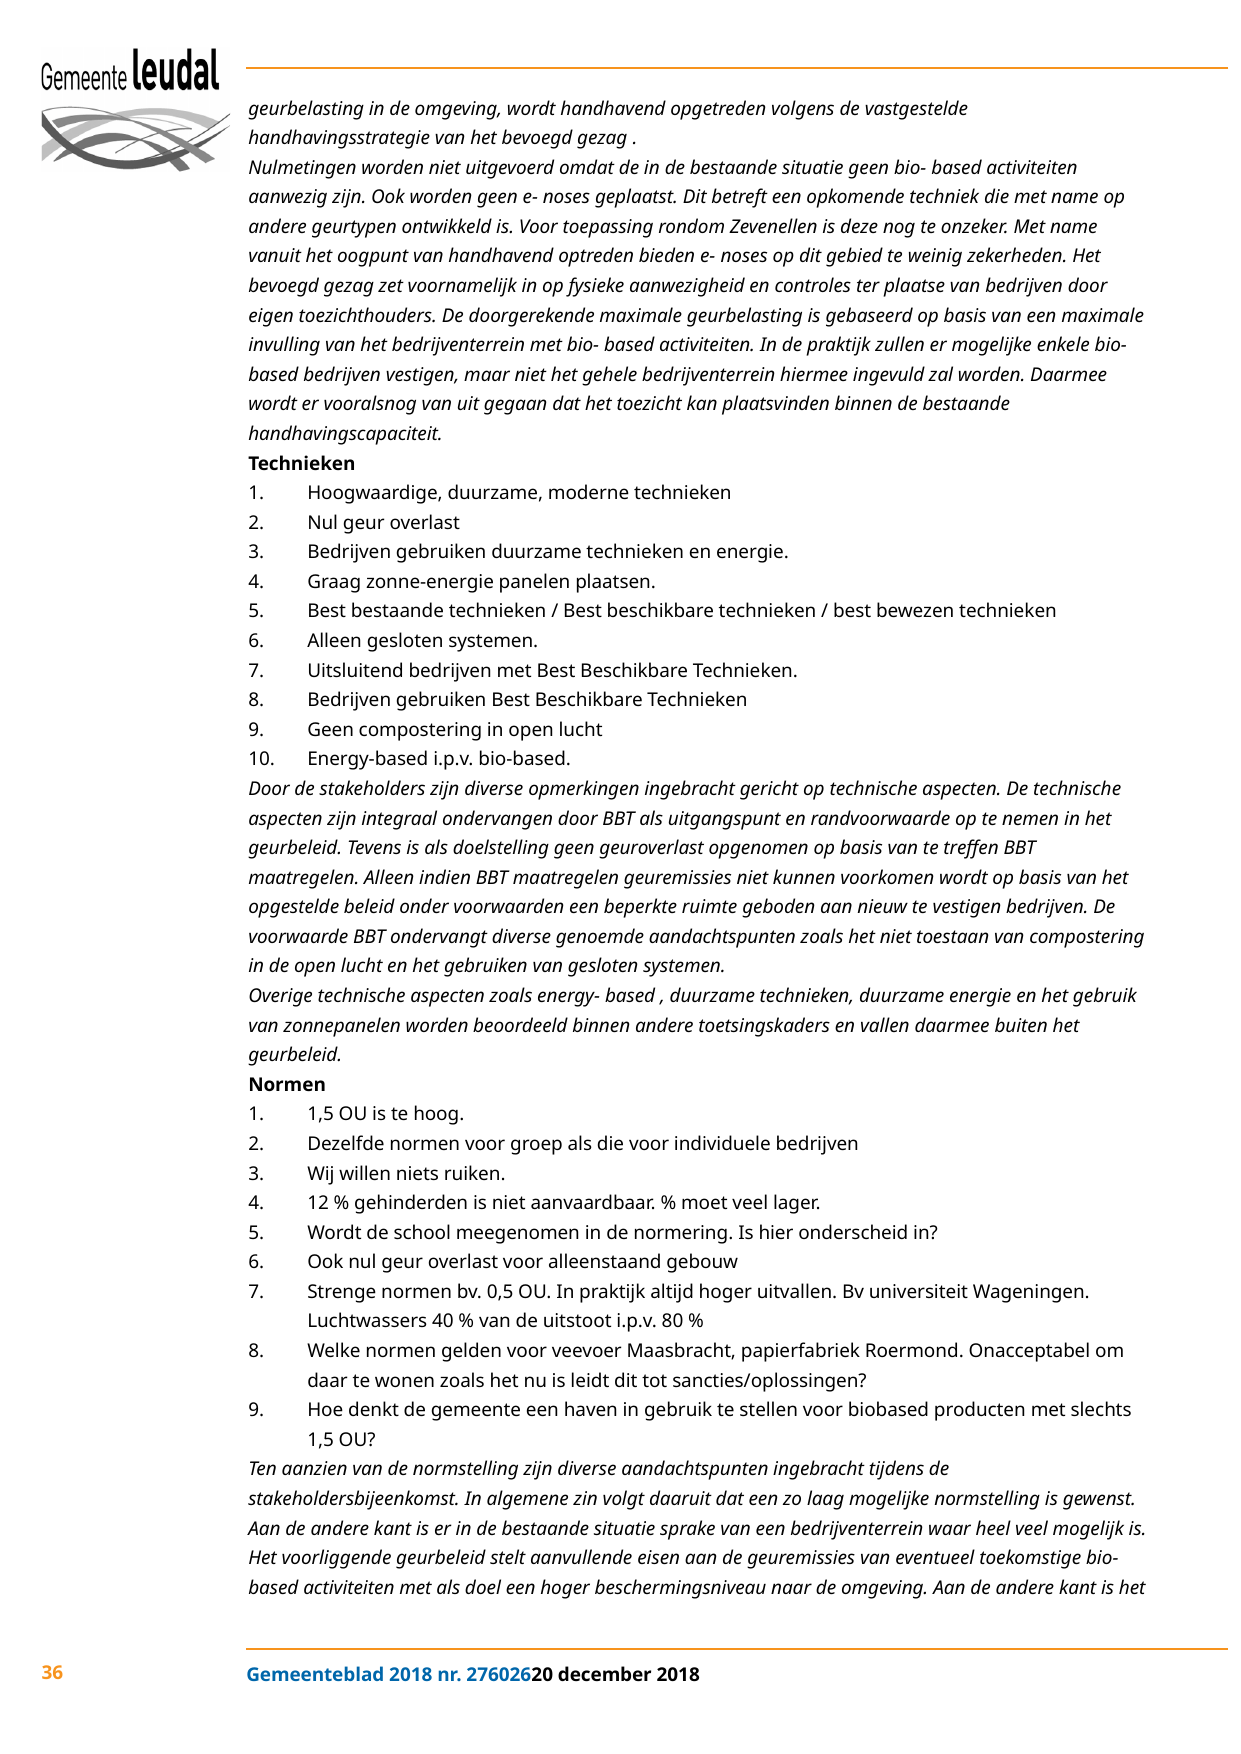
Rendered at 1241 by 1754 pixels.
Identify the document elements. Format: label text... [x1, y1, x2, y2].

list Ook nul geur overlast voor alleenstaand gebouw [248, 1248, 1152, 1274]
text Technieken [248, 450, 1152, 476]
list Alleen gesloten systemen. [248, 627, 1152, 653]
list 12 % gehinderden is niet aanvaardbaar. % moet veel lager. [248, 1189, 1152, 1215]
text Normen [248, 1071, 1152, 1097]
text geurbelasting in de omgeving, wordt handhavend opgetreden volgens de vastgestelde handhavingsstrategie van het bevoegd gezag . [248, 95, 1152, 150]
list Energy-based i.p.v. bio-based. [248, 746, 1152, 771]
list Geen compostering in open lucht [248, 716, 1152, 742]
list Hoe denkt de gemeente een haven in gebruik te stellen voor biobased producten met slechts 1,5 OU? [248, 1396, 1152, 1452]
list Graag zonne-energie panelen plaatsen. [248, 568, 1152, 594]
list 1,5 OU is te hoog. [248, 1101, 1152, 1126]
list Welke normen gelden voor veevoer Maasbracht, papierfabriek Roermond. Onacceptabel om daar te wonen zoals het nu is leidt dit tot sancties/oplossingen? [248, 1337, 1152, 1393]
text Overige technische aspecten zoals energy- based , duurzame technieken, duurzame energie en het gebruik van zonnepanelen worden beoordeeld binnen andere toetsingskaders en vallen daarmee buiten het geurbeleid. [248, 982, 1152, 1067]
picture [41, 47, 231, 172]
text Nulmetingen worden niet uitgevoerd omdat de in de bestaande situatie geen bio- based activiteiten aanwezig zijn. Ook worden geen e- noses geplaatst. Dit betreft een opkomende techniek die met name op andere geurtypen ontwikkeld is. Voor toepassing rondom Zevenellen is deze nog te onzeker. Met name vanuit het oogpunt van handhavend optreden bieden e- noses op dit gebied te weinig zekerheden. Het bevoegd gezag zet voornamelijk in op fysieke aanwezigheid en controles ter plaatse van bedrijven door eigen toezichthouders. De doorgerekende maximale geurbelasting is gebaseerd op basis van een maximale invulling van het bedrijventerrein met bio- based activiteiten. In de praktijk zullen er mogelijke enkele bio- based bedrijven vestigen, maar niet het gehele bedrijventerrein hiermee ingevuld zal worden. Daarmee wordt er vooralsnog van uit gegaan dat het toezicht kan plaatsvinden binnen de bestaande handhavingscapaciteit. [248, 154, 1152, 446]
list Dezelfde normen voor groep als die voor individuele bedrijven [248, 1130, 1152, 1156]
text Ten aanzien van de normstelling zijn diverse aandachtspunten ingebracht tijdens de stakeholdersbijeenkomst. In algemene zin volgt daaruit dat een zo laag mogelijke normstelling is gewenst. Aan de andere kant is er in de bestaande situatie sprake van een bedrijventerrein waar heel veel mogelijk is. Het voorliggende geurbeleid stelt aanvullende eisen aan de geuremissies van eventueel toekomstige bio- based activiteiten met als doel een hoger beschermingsniveau naar de omgeving. Aan de andere kant is het [248, 1456, 1152, 1600]
text Door de stakeholders zijn diverse opmerkingen ingebracht gericht op technische aspecten. De technische aspecten zijn integraal ondervangen door BBT als uitgangspunt en randvoorwaarde op te nemen in het geurbeleid. Tevens is als doelstelling geen geuroverlast opgenomen op basis van te treffen BBT maatregelen. Alleen indien BBT maatregelen geuremissies niet kunnen voorkomen wordt op basis van het opgestelde beleid onder voorwaarden een beperkte ruimte geboden aan nieuw te vestigen bedrijven. De voorwaarde BBT ondervangt diverse genoemde aandachtspunten zoals het niet toestaan van compostering in de open lucht en het gebruiken van gesloten systemen. [248, 775, 1152, 978]
list Wij willen niets ruiken. [248, 1160, 1152, 1186]
list Hoogwaardige, duurzame, moderne technieken [248, 479, 1152, 505]
list Bedrijven gebruiken Best Beschikbare Technieken [248, 686, 1152, 712]
list Strenge normen bv. 0,5 OU. In praktijk altijd hoger uitvallen. Bv universiteit Wageningen. Luchtwassers 40 % van de uitstoot i.p.v. 80 % [248, 1278, 1152, 1333]
list Uitsluitend bedrijven met Best Beschikbare Technieken. [248, 657, 1152, 683]
list Nul geur overlast [248, 509, 1152, 535]
list Bedrijven gebruiken duurzame technieken en energie. [248, 538, 1152, 564]
list Best bestaande technieken / Best beschikbare technieken / best bewezen technieken [248, 598, 1152, 623]
list Wordt de school meegenomen in de normering. Is hier onderscheid in? [248, 1219, 1152, 1245]
